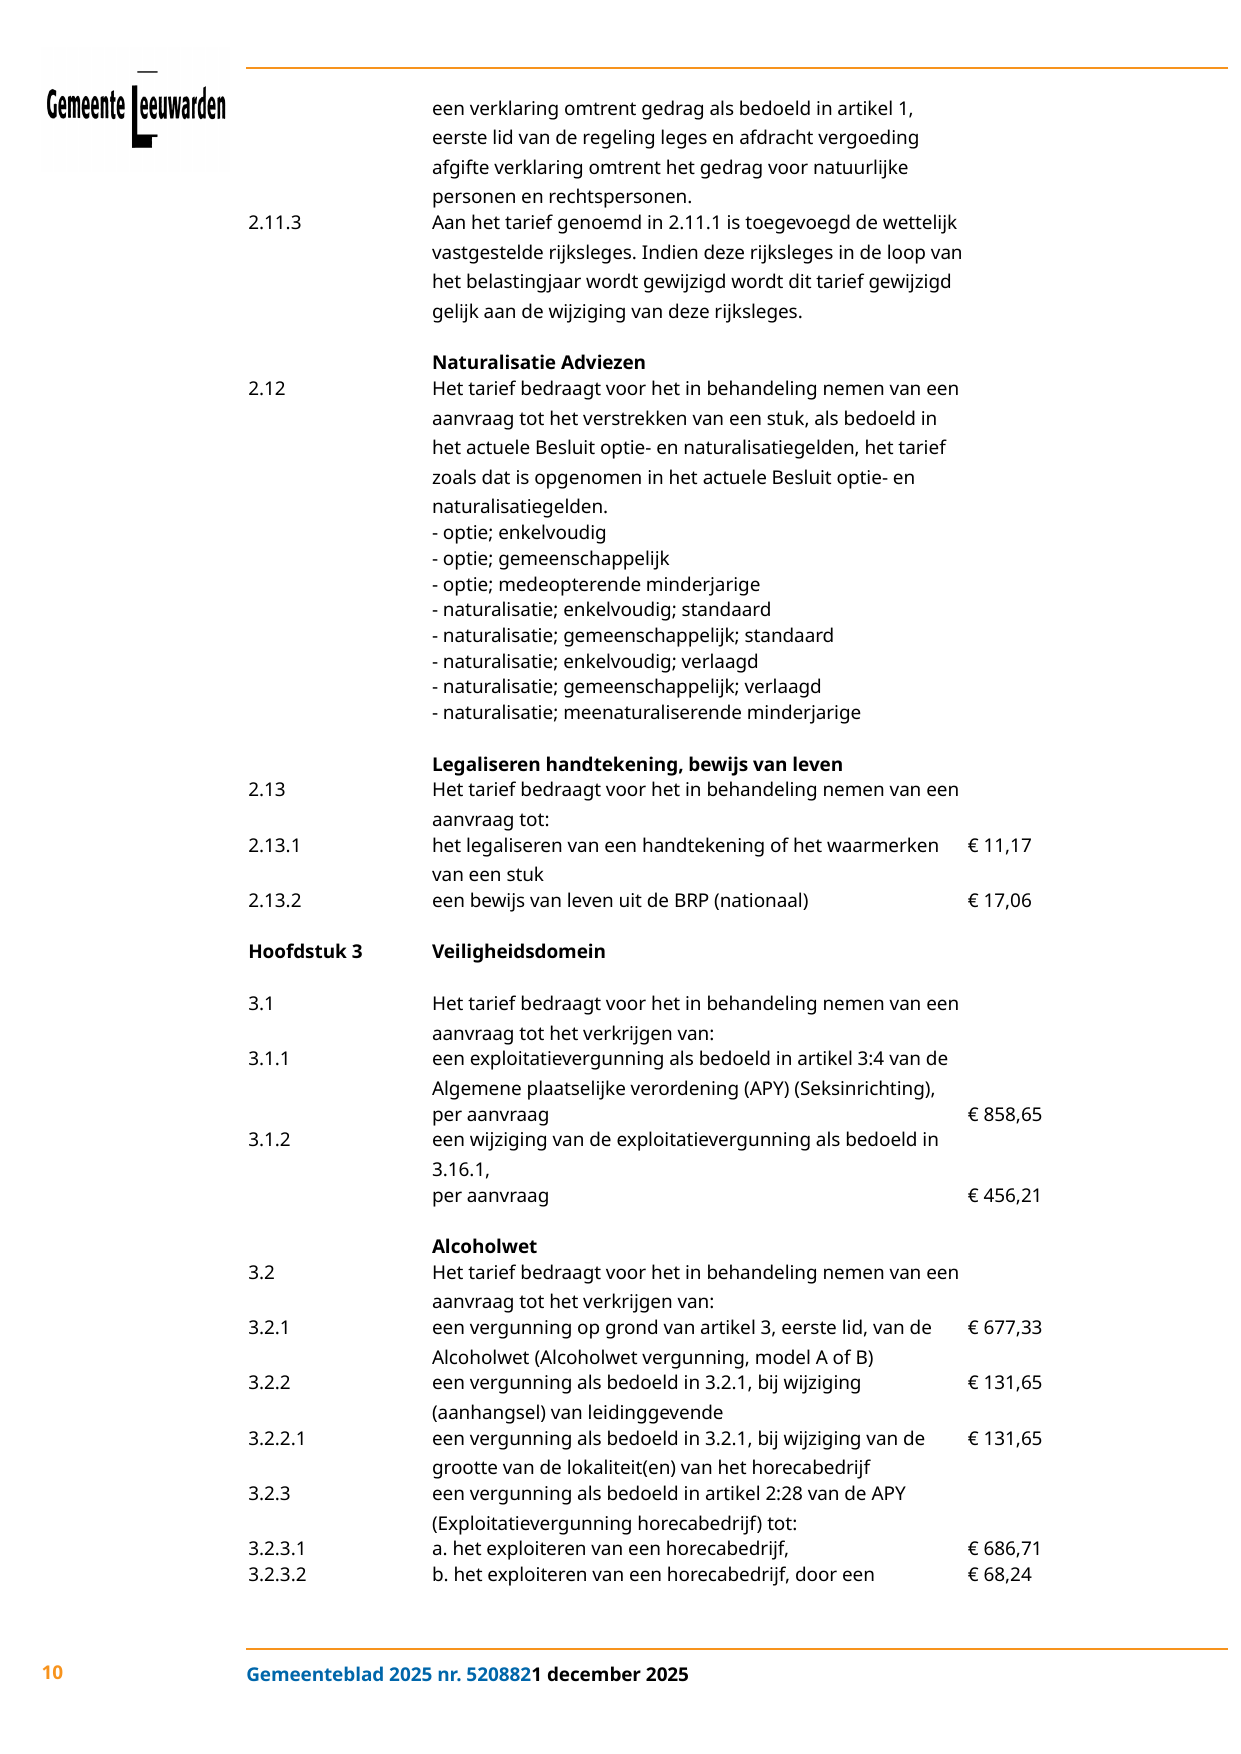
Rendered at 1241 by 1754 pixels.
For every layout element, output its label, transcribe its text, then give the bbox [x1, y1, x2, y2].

table_cell [432, 324, 968, 349]
table_cell € 686,71 [968, 1536, 1152, 1561]
table_cell [432, 964, 968, 990]
table_cell [968, 751, 1152, 777]
table_cell 2.11.3 [248, 209, 432, 324]
table_cell [248, 596, 432, 622]
table_cell - optie; medeopterende minderjarige [432, 571, 968, 596]
table_cell 3.2.1 [248, 1314, 432, 1369]
table_cell [248, 751, 432, 777]
table_cell [248, 545, 432, 571]
table_cell [248, 913, 432, 939]
table_cell € 456,21 [968, 1182, 1152, 1207]
table_cell [968, 674, 1152, 699]
table_cell Veiligheidsdomein [432, 939, 968, 964]
table_cell - naturalisatie; enkelvoudig; verlaagd [432, 648, 968, 674]
table_cell 3.1 [248, 990, 432, 1045]
table_cell [248, 725, 432, 751]
table_cell Het tarief bedraagt voor het in behandeling nemen van een aanvraag tot: [432, 777, 968, 832]
table_cell b. het exploiteren van een horecabedrijf, door een [432, 1561, 968, 1587]
table_cell - naturalisatie; gemeenschappelijk; verlaagd [432, 674, 968, 699]
table_cell [248, 1101, 432, 1126]
table_cell [968, 545, 1152, 571]
table_cell [968, 939, 1152, 964]
table_cell 2.13 [248, 777, 432, 832]
table_cell € 17,06 [968, 887, 1152, 913]
table_cell € 858,65 [968, 1101, 1152, 1126]
table_cell € 131,65 [968, 1370, 1152, 1425]
table_cell [248, 648, 432, 674]
table_cell [968, 964, 1152, 990]
picture [41, 47, 231, 172]
table_cell Hoofdstuk 3 [248, 939, 432, 964]
table_cell een vergunning op grond van artikel 3, eerste lid, van de Alcoholwet (Alcoholwet vergunning, model A of B) [432, 1314, 968, 1369]
table_cell een vergunning als bedoeld in 3.2.1, bij wijziging van de grootte van de lokaliteit(en) van het horecabedrijf [432, 1425, 968, 1480]
table_cell a. het exploiteren van een horecabedrijf, [432, 1536, 968, 1561]
table_cell [968, 1126, 1152, 1182]
table_cell [968, 725, 1152, 751]
table_cell [248, 571, 432, 596]
table_cell [968, 324, 1152, 349]
table_cell een wijziging van de exploitatievergunning als bedoeld in 3.16.1, [432, 1126, 968, 1182]
table_cell - naturalisatie; enkelvoudig; standaard [432, 596, 968, 622]
table_cell een vergunning als bedoeld in artikel 2:28 van de APY (Exploitatievergunning horecabedrijf) tot: [432, 1480, 968, 1536]
table_cell Legaliseren handtekening, bewijs van leven [432, 751, 968, 777]
table_cell € 677,33 [968, 1314, 1152, 1369]
table_cell [248, 1182, 432, 1207]
table_cell € 68,24 [968, 1561, 1152, 1587]
table_cell [968, 519, 1152, 545]
table_cell [248, 964, 432, 990]
table_cell [968, 596, 1152, 622]
table_cell [968, 777, 1152, 832]
table_cell [968, 375, 1152, 519]
table_cell [968, 209, 1152, 324]
table_cell [248, 674, 432, 699]
table_cell [968, 1259, 1152, 1314]
table_cell Het tarief bedraagt voor het in behandeling nemen van een aanvraag tot het verstrekken van een stuk, als bedoeld in het actuele Besluit optie- en naturalisatiegelden, het tarief zoals dat is opgenomen in het actuele Besluit optie- en naturalisatiegelden. [432, 375, 968, 519]
table_cell Naturalisatie Adviezen [432, 350, 968, 375]
table_cell [968, 1208, 1152, 1233]
table_cell Het tarief bedraagt voor het in behandeling nemen van een aanvraag tot het verkrijgen van: [432, 990, 968, 1045]
table_cell Het tarief bedraagt voor het in behandeling nemen van een aanvraag tot het verkrijgen van: [432, 1259, 968, 1314]
table_cell 3.2 [248, 1259, 432, 1314]
table_cell 2.13.2 [248, 887, 432, 913]
table_cell [968, 648, 1152, 674]
table_cell [248, 1208, 432, 1233]
table_cell [248, 324, 432, 349]
table_cell - naturalisatie; meenaturaliserende minderjarige [432, 699, 968, 725]
table_cell per aanvraag [432, 1101, 968, 1126]
table_cell [968, 699, 1152, 725]
table_cell Aan het tarief genoemd in 2.11.1 is toegevoegd de wettelijk vastgestelde rijksleges. Indien deze rijksleges in de loop van het belastingjaar wordt gewijzigd wordt dit tarief gewijzigd gelijk aan de wijziging van deze rijksleges. [432, 209, 968, 324]
table_cell [968, 913, 1152, 939]
table_cell [248, 95, 432, 209]
table_cell een verklaring omtrent gedrag als bedoeld in artikel 1, eerste lid van de regeling leges en afdracht vergoeding afgifte verklaring omtrent het gedrag voor natuurlijke personen en rechtspersonen. [432, 95, 968, 209]
table_cell 3.2.3.2 [248, 1561, 432, 1587]
table_cell 2.12 [248, 375, 432, 519]
table_cell [968, 95, 1152, 209]
table_cell - optie; gemeenschappelijk [432, 545, 968, 571]
table_cell een exploitatievergunning als bedoeld in artikel 3:4 van de Algemene plaatselijke verordening (APY) (Seksinrichting), [432, 1045, 968, 1101]
table_cell [248, 350, 432, 375]
table_cell [248, 622, 432, 648]
table_cell een bewijs van leven uit de BRP (nationaal) [432, 887, 968, 913]
table_cell € 131,65 [968, 1425, 1152, 1480]
table_cell [968, 571, 1152, 596]
table_cell 3.2.3.1 [248, 1536, 432, 1561]
table_cell 3.1.1 [248, 1045, 432, 1101]
table_cell [968, 1045, 1152, 1101]
table_cell Alcoholwet [432, 1233, 968, 1259]
table_cell [248, 519, 432, 545]
table_cell 2.13.1 [248, 832, 432, 887]
table_cell [248, 1233, 432, 1259]
table_cell per aanvraag [432, 1182, 968, 1207]
table_cell 3.2.2.1 [248, 1425, 432, 1480]
table_cell [968, 350, 1152, 375]
table_cell - optie; enkelvoudig [432, 519, 968, 545]
table_cell [432, 913, 968, 939]
table_cell [968, 1480, 1152, 1536]
table_cell 3.2.2 [248, 1370, 432, 1425]
table_cell 3.1.2 [248, 1126, 432, 1182]
table_cell het legaliseren van een handtekening of het waarmerken van een stuk [432, 832, 968, 887]
table_cell [968, 1233, 1152, 1259]
table_cell [248, 699, 432, 725]
table_cell [432, 1208, 968, 1233]
table_cell € 11,17 [968, 832, 1152, 887]
table_cell [432, 725, 968, 751]
table_cell een vergunning als bedoeld in 3.2.1, bij wijziging (aanhangsel) van leidinggevende [432, 1370, 968, 1425]
table_cell - naturalisatie; gemeenschappelijk; standaard [432, 622, 968, 648]
table_cell [968, 990, 1152, 1045]
table_cell 3.2.3 [248, 1480, 432, 1536]
table_cell [968, 622, 1152, 648]
